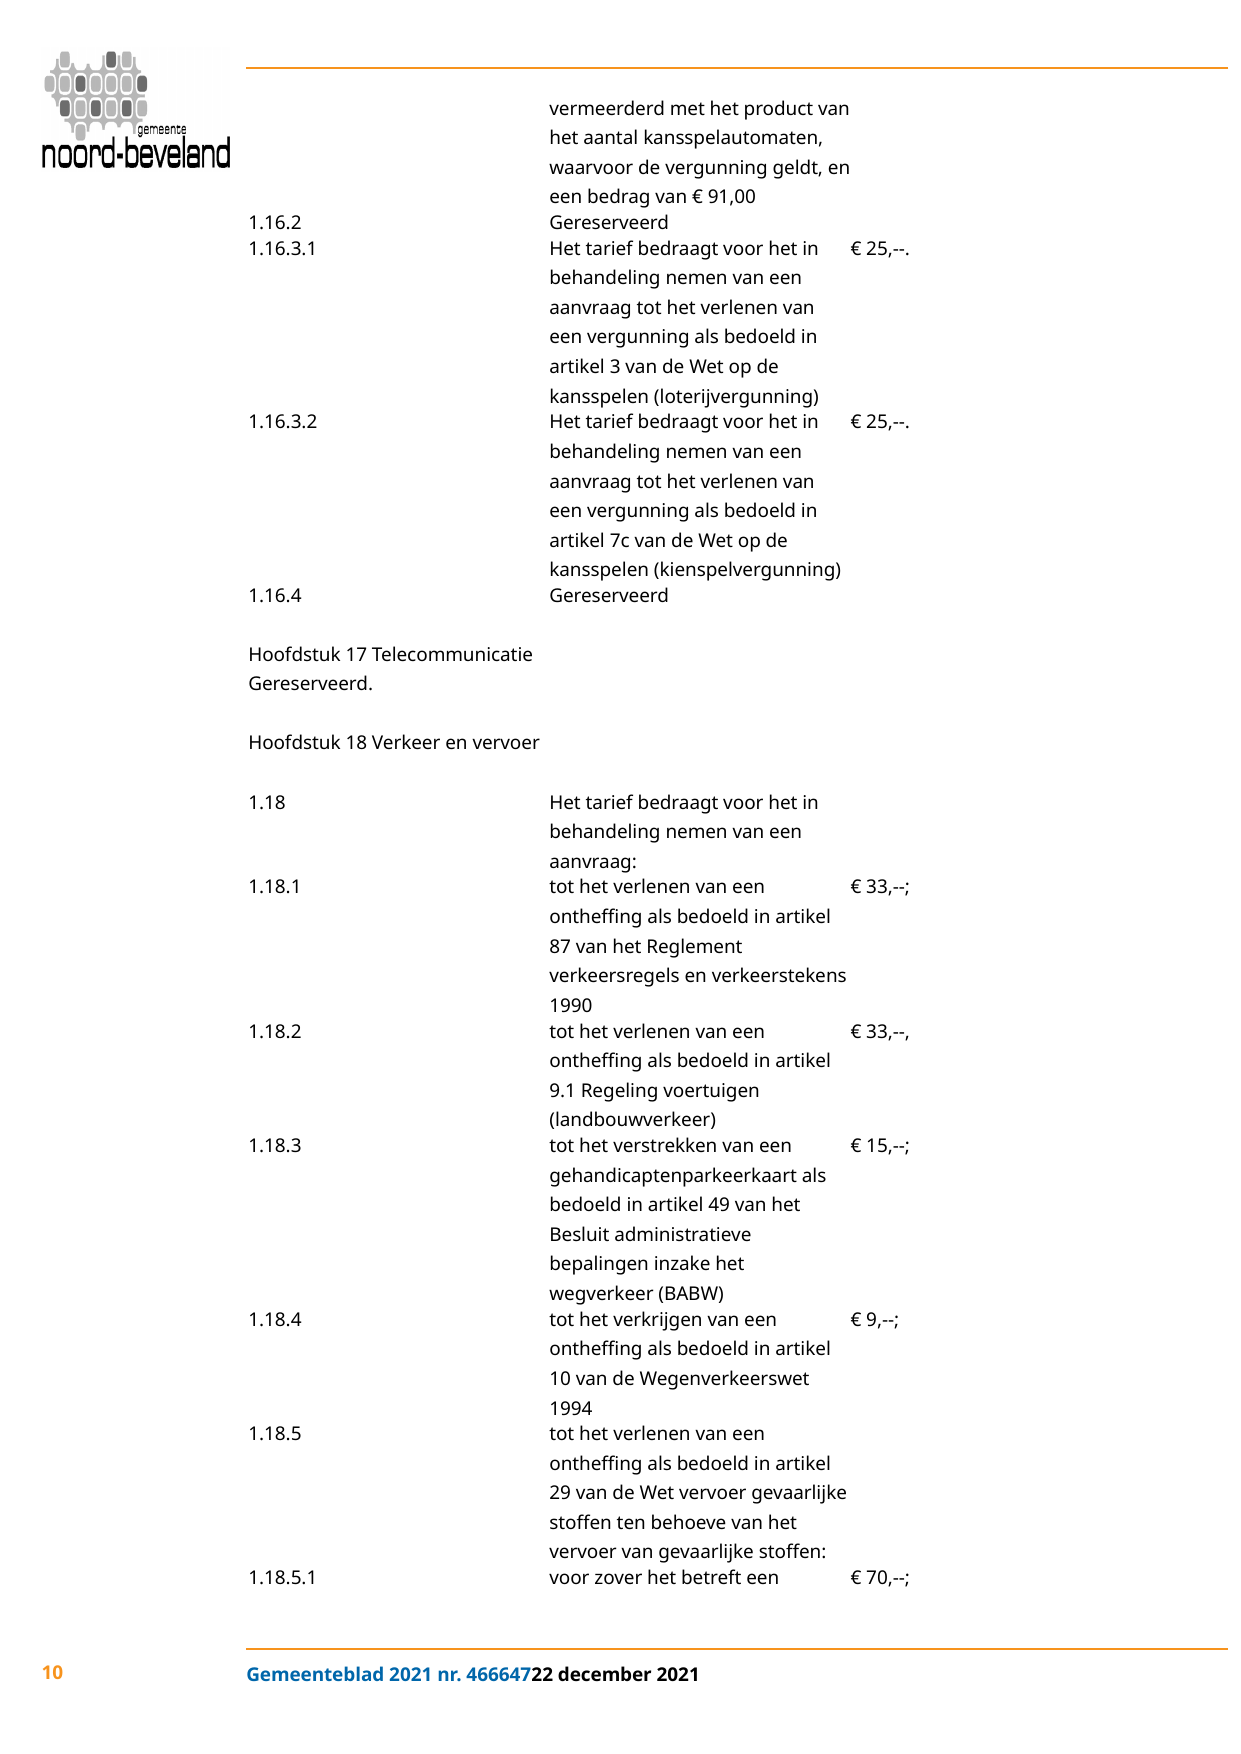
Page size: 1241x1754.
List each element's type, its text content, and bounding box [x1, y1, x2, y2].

table_cell Het tarief bedraagt voor het in behandeling nemen van een aanvraag tot het verlenen van een vergunning als bedoeld in artikel 3 van de Wet op de kansspelen (loterijvergunning) [549, 235, 850, 409]
picture [41, 47, 231, 172]
table_cell [850, 209, 1152, 235]
table_cell tot het verstrekken van een gehandicaptenparkeerkaart als bedoeld in artikel 49 van het Besluit administratieve bepalingen inzake het wegverkeer (BABW) [549, 1132, 850, 1306]
table_cell 1.16.3.1 [248, 235, 549, 409]
table_cell € 70,--; [850, 1565, 1152, 1590]
table_cell 1.18.5 [248, 1420, 549, 1564]
table_cell € 25,--. [850, 235, 1152, 409]
table_cell 1.18.3 [248, 1132, 549, 1306]
table_cell [850, 95, 1152, 209]
table_cell 1.18.1 [248, 874, 549, 1018]
table_cell [850, 582, 1152, 608]
table_cell € 9,--; [850, 1306, 1152, 1420]
text Gereserveerd. [248, 670, 1152, 696]
table_cell Gereserveerd [549, 582, 850, 608]
table_cell voor zover het betreft een [549, 1565, 850, 1590]
table_cell € 15,--; [850, 1132, 1152, 1306]
table_header Het tarief bedraagt voor het in behandeling nemen van een aanvraag: [549, 789, 850, 874]
table_cell [248, 95, 549, 209]
table_header 1.18 [248, 789, 549, 874]
table_cell vermeerderd met het product van het aantal kansspelautomaten, waarvoor de vergunning geldt, en een bedrag van € 91,00 [549, 95, 850, 209]
table_cell 1.16.2 [248, 209, 549, 235]
table_header [850, 789, 1152, 874]
table_cell 1.16.3.2 [248, 409, 549, 582]
table_cell 1.16.4 [248, 582, 549, 608]
table_cell Het tarief bedraagt voor het in behandeling nemen van een aanvraag tot het verlenen van een vergunning als bedoeld in artikel 7c van de Wet op de kansspelen (kienspelvergunning) [549, 409, 850, 582]
text Hoofdstuk 18 Verkeer en vervoer [248, 729, 1152, 755]
table_cell 1.18.2 [248, 1018, 549, 1132]
table_cell Gereserveerd [549, 209, 850, 235]
table_cell tot het verlenen van een ontheffing als bedoeld in artikel 87 van het Reglement verkeersregels en verkeerstekens 1990 [549, 874, 850, 1018]
table_cell [850, 1420, 1152, 1564]
table_cell tot het verlenen van een ontheffing als bedoeld in artikel 9.1 Regeling voertuigen (landbouwverkeer) [549, 1018, 850, 1132]
text Hoofdstuk 17 Telecommunicatie [248, 641, 1152, 667]
table_cell tot het verlenen van een ontheffing als bedoeld in artikel 29 van de Wet vervoer gevaarlijke stoffen ten behoeve van het vervoer van gevaarlijke stoffen: [549, 1420, 850, 1564]
table_cell € 33,--, [850, 1018, 1152, 1132]
table_cell 1.18.4 [248, 1306, 549, 1420]
table_cell € 33,--; [850, 874, 1152, 1018]
table_cell tot het verkrijgen van een ontheffing als bedoeld in artikel 10 van de Wegenverkeerswet 1994 [549, 1306, 850, 1420]
table_cell € 25,--. [850, 409, 1152, 582]
table_cell 1.18.5.1 [248, 1565, 549, 1590]
